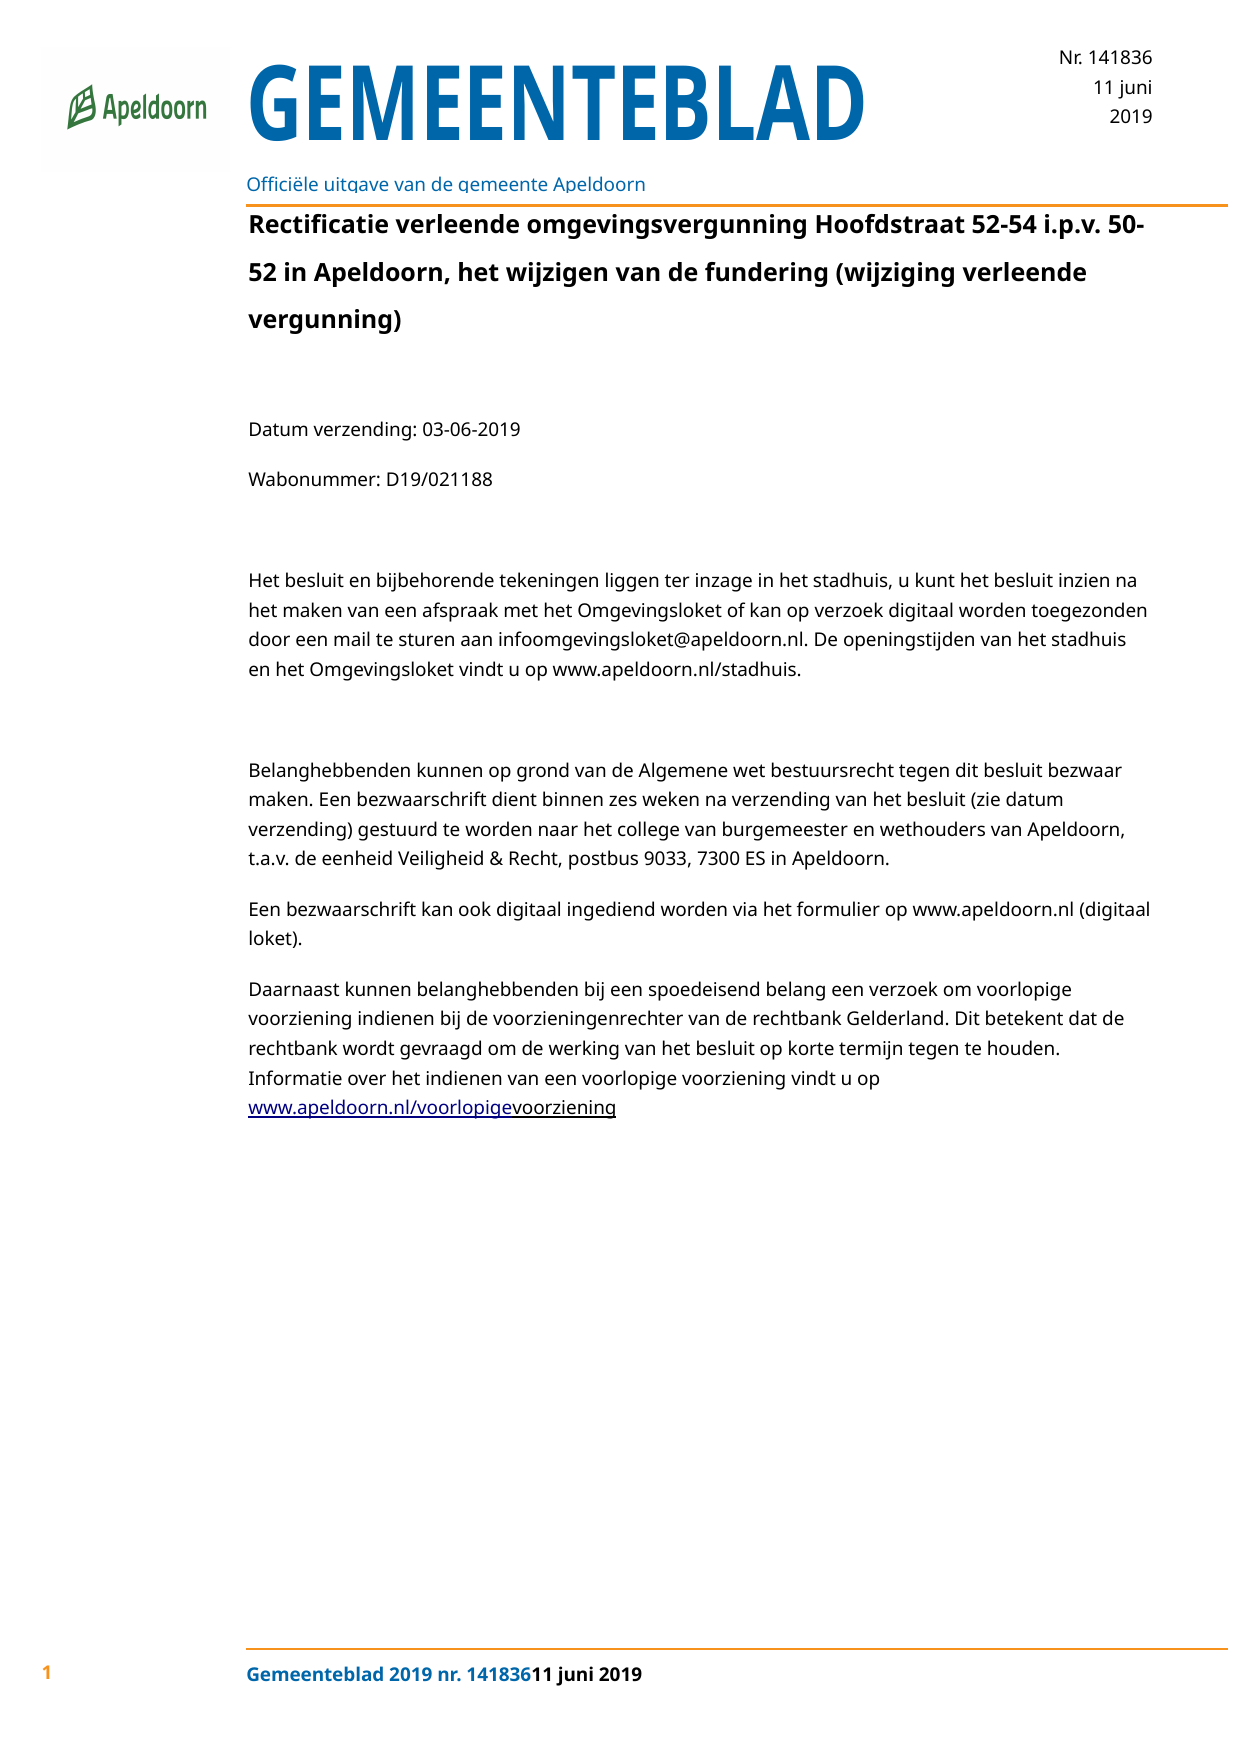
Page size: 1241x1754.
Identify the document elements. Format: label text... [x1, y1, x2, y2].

text Datum verzending: 03-06-2019 [248, 416, 1152, 442]
text Wabonummer: D19/021188 [248, 466, 1152, 492]
picture [41, 47, 231, 172]
text Daarnaast kunnen belanghebbenden bij een spoedeisend belang een verzoek om voorlopige voorziening indienen bij de voorzieningenrechter van de rechtbank Gelderland. Dit betekent dat de rechtbank wordt gevraagd om de werking van het besluit op korte termijn tegen te houden. Informatie over het indienen van een voorlopige voorziening vindt u op www.apeldoorn.nl/voorlopigevoorziening [248, 976, 1152, 1120]
text Het besluit en bijbehorende tekeningen liggen ter inzage in het stadhuis, u kunt het besluit inzien na het maken van een afspraak met het Omgevingsloket of kan op verzoek digitaal worden toegezonden door een mail te sturen aan infoomgevingsloket@apeldoorn.nl. De openingstijden van het stadhuis en het Omgevingsloket vindt u op www.apeldoorn.nl/stadhuis. [248, 567, 1152, 682]
text Een bezwaarschrift kan ook digitaal ingediend worden via het formulier op www.apeldoorn.nl (digitaal loket). [248, 896, 1152, 951]
text Belanghebbenden kunnen op grond van de Algemene wet bestuursrecht tegen dit besluit bezwaar maken. Een bezwaarschrift dient binnen zes weken na verzending van het besluit (zie datum verzending) gestuurd te worden naar het college van burgemeester en wethouders van Apeldoorn, t.a.v. de eenheid Veiligheid & Recht, postbus 9033, 7300 ES in Apeldoorn. [248, 757, 1152, 871]
text Rectificatie verleende omgevingsvergunning Hoofdstraat 52-54 i.p.v. 50-52 in Apeldoorn, het wijzigen van de fundering (wijziging verleende vergunning) [248, 207, 1152, 336]
